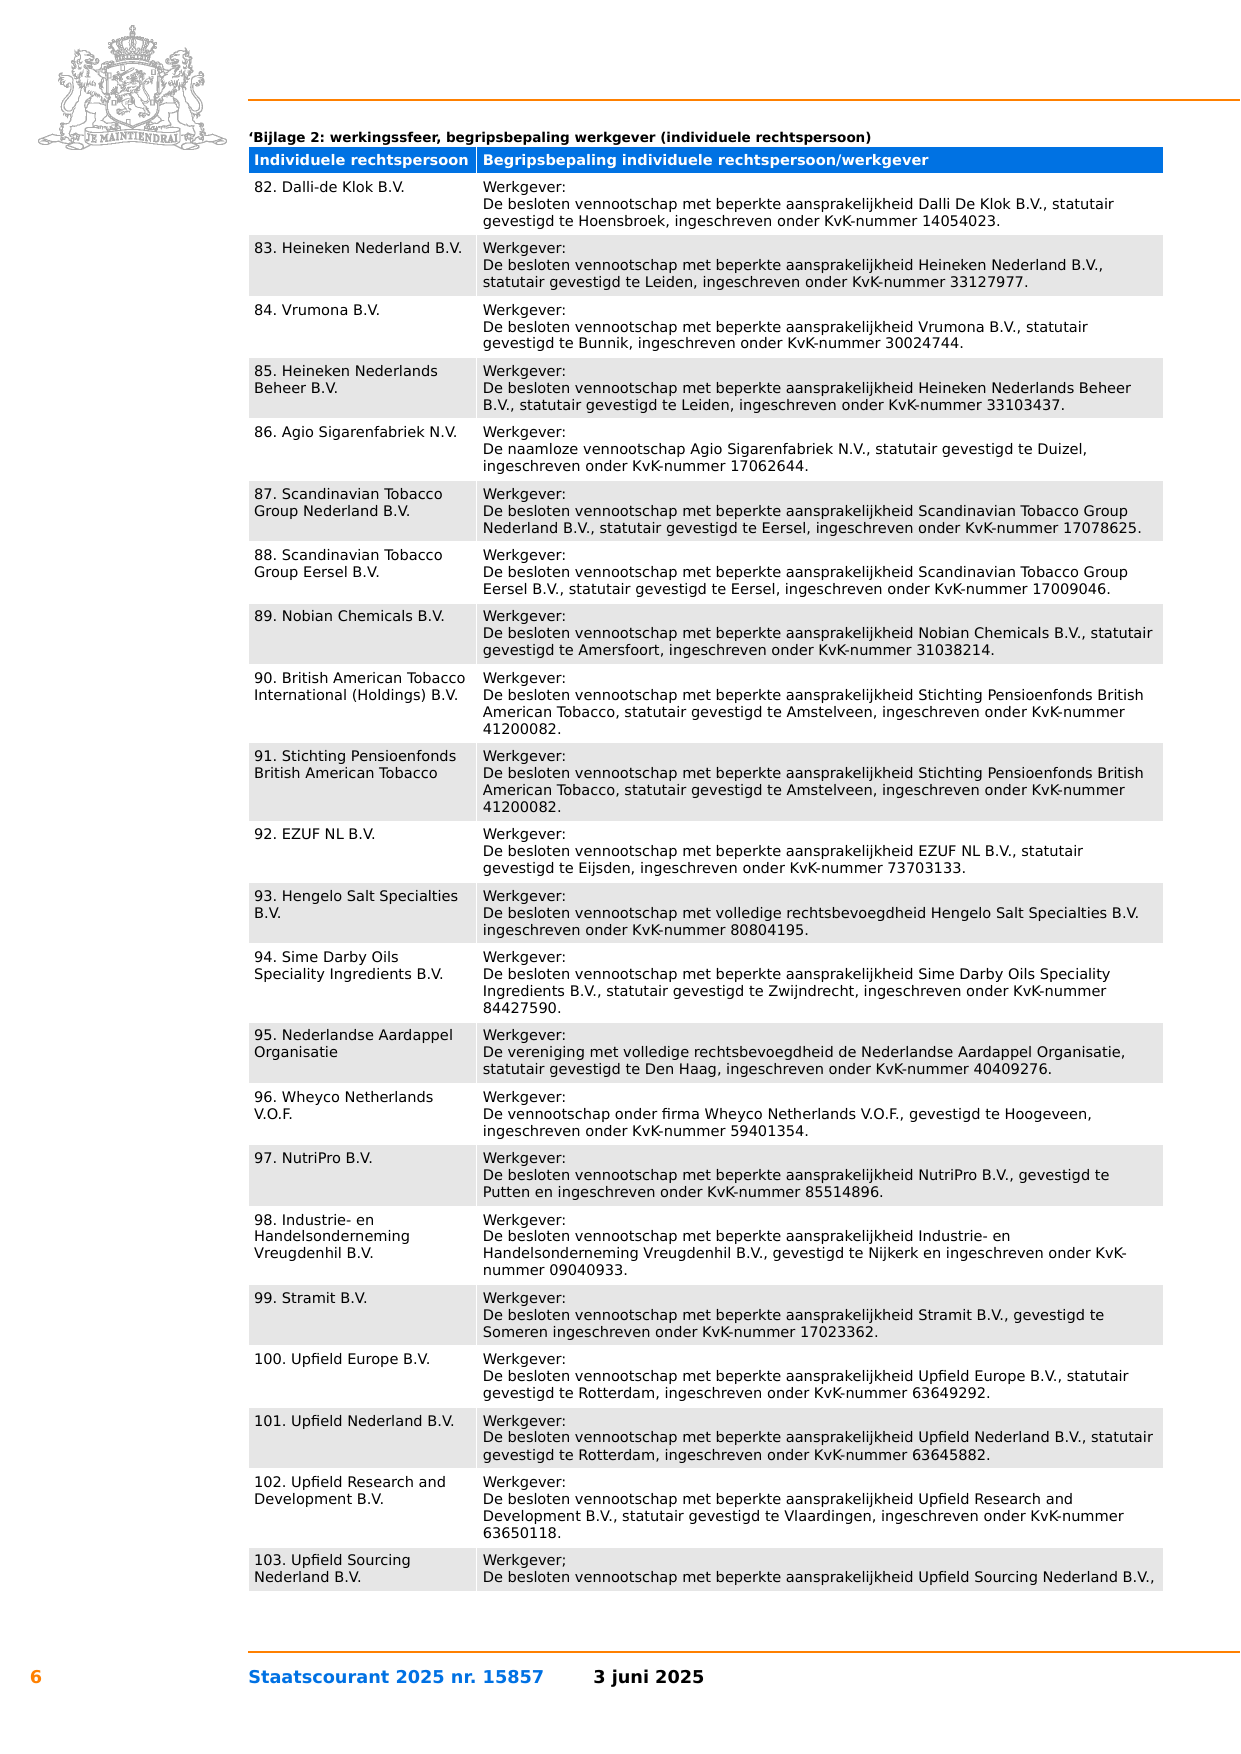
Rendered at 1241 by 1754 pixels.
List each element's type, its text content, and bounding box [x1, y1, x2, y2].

table_cell Werkgever: De besloten vennootschap met beperkte aansprakelijkheid Scandinavian Tobacco Group Nederland B.V., statutair gevestigd te Eersel, ingeschreven onder KvK-nummer 17078625. [477, 481, 1163, 541]
picture [38, 25, 227, 150]
table_cell 83. Heineken Nederland B.V. [249, 235, 476, 296]
table_cell 92. EZUF NL B.V. [249, 822, 476, 882]
table_cell 100. Upfield Europe B.V. [249, 1346, 476, 1407]
table_cell Werkgever; De besloten vennootschap met beperkte aansprakelijkheid Upfield Sourcing Nederland B.V., [477, 1548, 1163, 1591]
table_cell Werkgever: De vennootschap onder firma Wheyco Netherlands V.O.F., gevestigd te Hoogeveen, ingeschreven onder KvK-nummer 59401354. [477, 1084, 1163, 1144]
table_cell Werkgever: De besloten vennootschap met beperkte aansprakelijkheid Stramit B.V., gevestigd te Someren ingeschreven onder KvK-nummer 17023362. [477, 1285, 1163, 1345]
table_cell 93. Hengelo Salt Specialties B.V. [249, 883, 476, 943]
table_cell 98. Industrie- en Handelsonderneming Vreugdenhil B.V. [249, 1207, 476, 1284]
table_cell 103. Upfield Sourcing Nederland B.V. [249, 1548, 476, 1591]
table_cell 88. Scandinavian Tobacco Group Eersel B.V. [249, 542, 476, 602]
table_cell Werkgever: De besloten vennootschap met beperkte aansprakelijkheid NutriPro B.V., gevestigd te Putten en ingeschreven onder KvK-nummer 85514896. [477, 1145, 1163, 1206]
table_cell 102. Upfield Research and Development B.V. [249, 1469, 476, 1546]
table_cell 101. Upfield Nederland B.V. [249, 1408, 476, 1468]
table_cell Werkgever: De besloten vennootschap met volledige rechtsbevoegdheid Hengelo Salt Specialties B.V. ingeschreven onder KvK-nummer 80804195. [477, 883, 1163, 943]
table_cell Werkgever: De besloten vennootschap met beperkte aansprakelijkheid EZUF NL B.V., statutair gevestigd te Eijsden, ingeschreven onder KvK-nummer 73703133. [477, 822, 1163, 882]
table_cell Werkgever: De besloten vennootschap met beperkte aansprakelijkheid Sime Darby Oils Speciality Ingredients B.V., statutair gevestigd te Zwijndrecht, ingeschreven onder KvK-nummer 84427590. [477, 944, 1163, 1022]
table_cell Werkgever: De besloten vennootschap met beperkte aansprakelijkheid Upfield Research and Development B.V., statutair gevestigd te Vlaardingen, ingeschreven onder KvK-nummer 63650118. [477, 1469, 1163, 1546]
table_cell 99. Stramit B.V. [249, 1285, 476, 1345]
table_header ‘Bijlage 2: werkingssfeer, begripsbepaling werkgever (individuele rechtspersoon) [248, 130, 1163, 146]
table_cell 91. Stichting Pensioenfonds British American Tobacco [249, 743, 476, 821]
table_cell Werkgever: De besloten vennootschap met beperkte aansprakelijkheid Industrie- en Handelsonderneming Vreugdenhil B.V., gevestigd te Nijkerk en ingeschreven onder KvK-nummer 09040933. [477, 1207, 1163, 1284]
table_cell Werkgever: De vereniging met volledige rechtsbevoegdheid de Nederlandse Aardappel Organisatie, statutair gevestigd te Den Haag, ingeschreven onder KvK-nummer 40409276. [477, 1023, 1163, 1083]
table_cell Werkgever: De besloten vennootschap met beperkte aansprakelijkheid Stichting Pensioenfonds British American Tobacco, statutair gevestigd te Amstelveen, ingeschreven onder KvK-nummer 41200082. [477, 743, 1163, 821]
table_cell 90. British American Tobacco International (Holdings) B.V. [249, 665, 476, 742]
table_cell Werkgever: De besloten vennootschap met beperkte aansprakelijkheid Dalli De Klok B.V., statutair gevestigd te Hoensbroek, ingeschreven onder KvK-nummer 14054023. [477, 174, 1163, 234]
table_cell Werkgever: De besloten vennootschap met beperkte aansprakelijkheid Heineken Nederland B.V., statutair gevestigd te Leiden, ingeschreven onder KvK-nummer 33127977. [477, 235, 1163, 296]
table_cell 85. Heineken Nederlands Beheer B.V. [249, 358, 476, 418]
table_cell Werkgever: De besloten vennootschap met beperkte aansprakelijkheid Upfield Nederland B.V., statutair gevestigd te Rotterdam, ingeschreven onder KvK-nummer 63645882. [477, 1408, 1163, 1468]
table_cell Werkgever: De besloten vennootschap met beperkte aansprakelijkheid Nobian Chemicals B.V., statutair gevestigd te Amersfoort, ingeschreven onder KvK-nummer 31038214. [477, 604, 1163, 664]
table_cell Werkgever: De besloten vennootschap met beperkte aansprakelijkheid Stichting Pensioenfonds British American Tobacco, statutair gevestigd te Amstelveen, ingeschreven onder KvK-nummer 41200082. [477, 665, 1163, 742]
table_cell 84. Vrumona B.V. [249, 297, 476, 357]
table_cell 97. NutriPro B.V. [249, 1145, 476, 1206]
table_cell Werkgever: De besloten vennootschap met beperkte aansprakelijkheid Scandinavian Tobacco Group Eersel B.V., statutair gevestigd te Eersel, ingeschreven onder KvK-nummer 17009046. [477, 542, 1163, 602]
table_cell Werkgever: De naamloze vennootschap Agio Sigarenfabriek N.V., statutair gevestigd te Duizel, ingeschreven onder KvK-nummer 17062644. [477, 420, 1163, 480]
table_cell Begripsbepaling individuele rechtspersoon/werkgever [477, 147, 1163, 173]
table_cell 89. Nobian Chemicals B.V. [249, 604, 476, 664]
table_cell Individuele rechtspersoon [249, 147, 476, 173]
table_cell 96. Wheyco Netherlands V.O.F. [249, 1084, 476, 1144]
table_cell 94. Sime Darby Oils Speciality Ingredients B.V. [249, 944, 476, 1022]
table_cell Werkgever: De besloten vennootschap met beperkte aansprakelijkheid Heineken Nederlands Beheer B.V., statutair gevestigd te Leiden, ingeschreven onder KvK-nummer 33103437. [477, 358, 1163, 418]
table_cell 86. Agio Sigarenfabriek N.V. [249, 420, 476, 480]
table_cell Werkgever: De besloten vennootschap met beperkte aansprakelijkheid Vrumona B.V., statutair gevestigd te Bunnik, ingeschreven onder KvK-nummer 30024744. [477, 297, 1163, 357]
table_cell Werkgever: De besloten vennootschap met beperkte aansprakelijkheid Upfield Europe B.V., statutair gevestigd te Rotterdam, ingeschreven onder KvK-nummer 63649292. [477, 1346, 1163, 1407]
table_cell 82. Dalli-de Klok B.V. [249, 174, 476, 234]
table_cell 95. Nederlandse Aardappel Organisatie [249, 1023, 476, 1083]
table_cell 87. Scandinavian Tobacco Group Nederland B.V. [249, 481, 476, 541]
